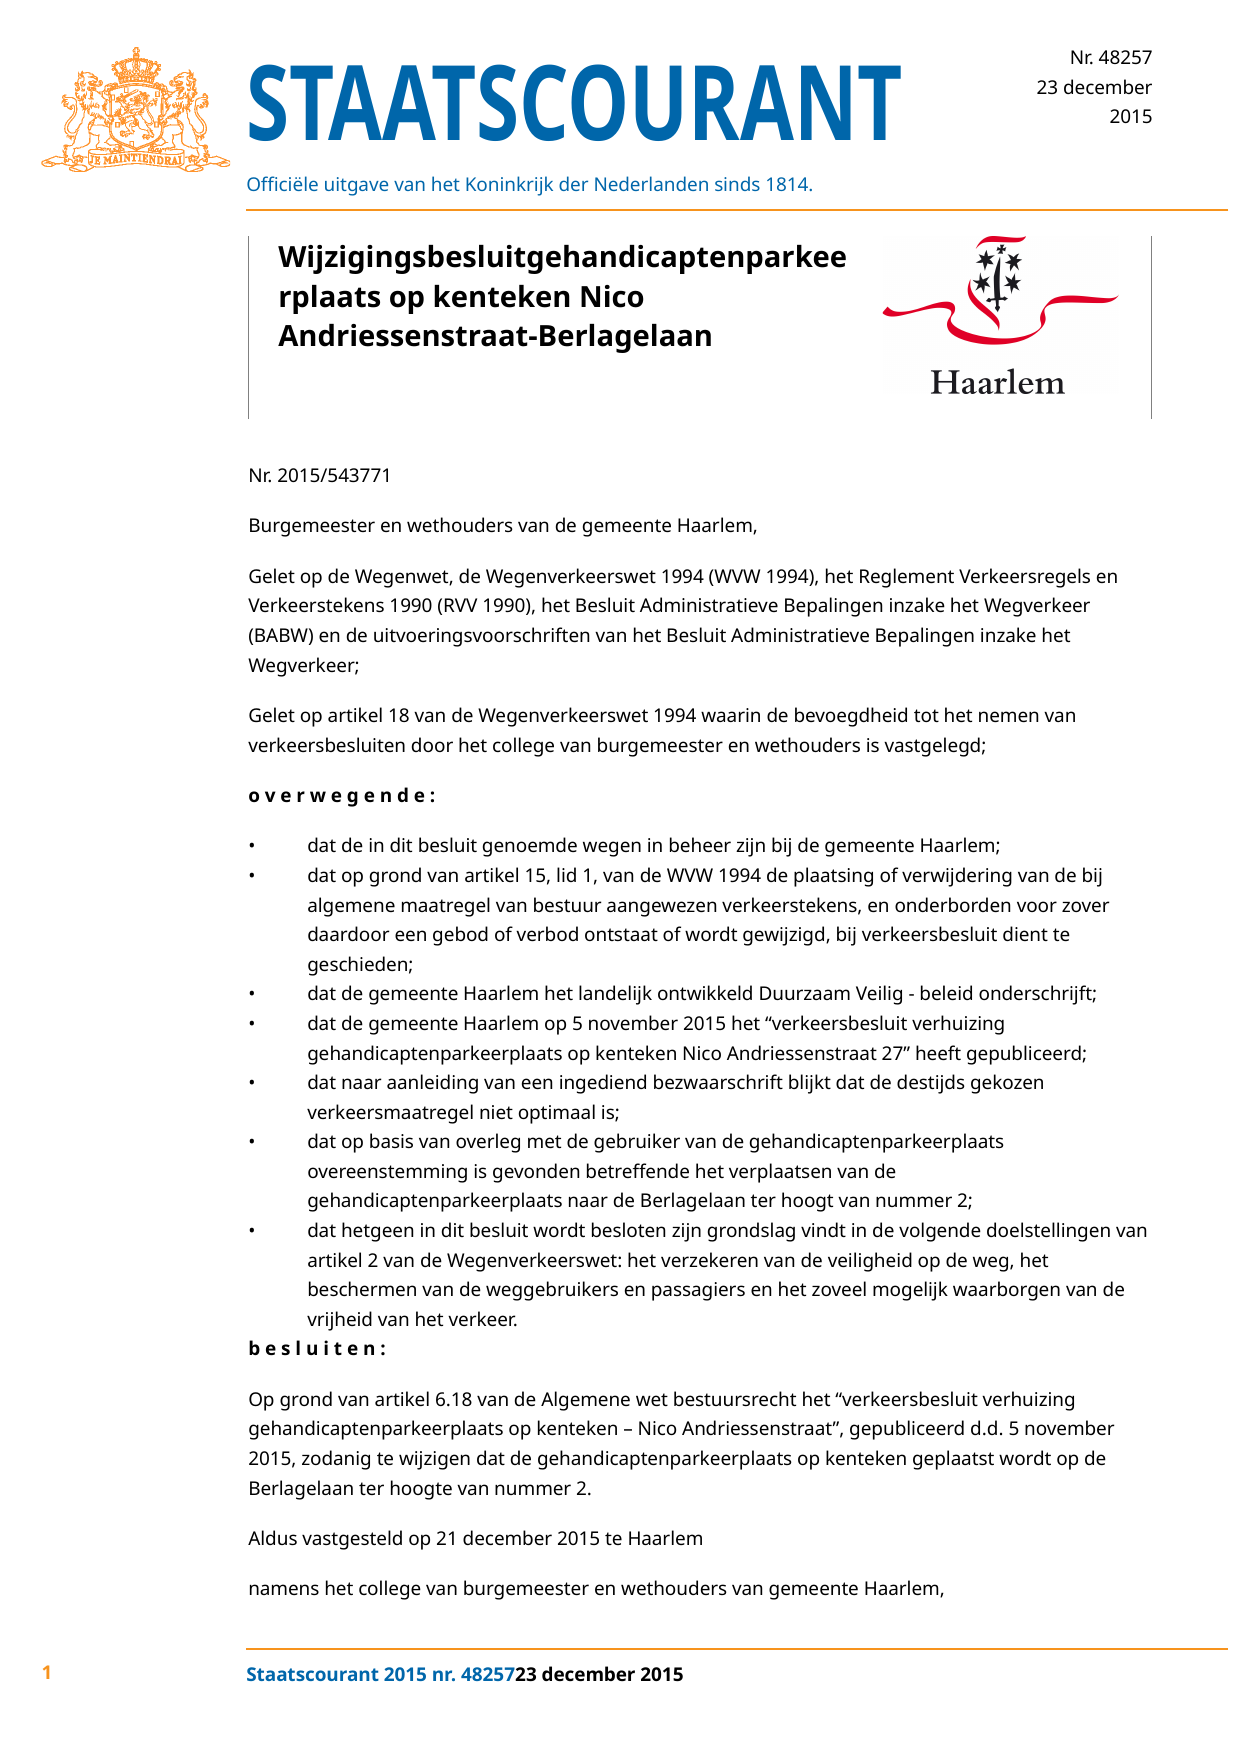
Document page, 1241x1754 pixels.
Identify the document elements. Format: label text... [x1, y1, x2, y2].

text Gelet op artikel 18 van de Wegenverkeerswet 1994 waarin de bevoegdheid tot het nemen van verkeersbesluiten door het college van burgemeester en wethouders is vastgelegd; [248, 702, 1152, 757]
picture [882, 236, 1119, 394]
text Nr. 2015/543771 [248, 462, 1152, 488]
list dat op grond van artikel 15, lid 1, van de WVW 1994 de plaatsing of verwijdering van de bij algemene maatregel van bestuur aangewezen verkeerstekens, en onderborden voor zover daardoor een gebod of verbod ontstaat of wordt gewijzigd, bij verkeersbesluit dient te geschieden; [248, 862, 1152, 977]
text b e s l u i t e n : [248, 1336, 1152, 1361]
list dat de gemeente Haarlem het landelijk ontwikkeld Duurzaam Veilig - beleid onderschrijft; [248, 981, 1152, 1006]
table_header [850, 236, 1151, 419]
text o v e r w e g e n d e : [248, 782, 1152, 808]
list dat de gemeente Haarlem op 5 november 2015 het “verkeersbesluit verhuizing gehandicaptenparkeerplaats op kenteken Nico Andriessenstraat 27” heeft gepubliceerd; [248, 1010, 1152, 1065]
text Burgemeester en wethouders van de gemeente Haarlem, [248, 513, 1152, 538]
list dat de in dit besluit genoemde wegen in beheer zijn bij de gemeente Haarlem; [248, 833, 1152, 858]
table_header Wijzigingsbesluitgehandicaptenparkeerplaats op kenteken Nico Andriessenstraat-Berlagelaan [249, 236, 850, 419]
picture [41, 47, 231, 172]
list dat hetgeen in dit besluit wordt besloten zijn grondslag vindt in de volgende doelstellingen van artikel 2 van de Wegenverkeerswet: het verzekeren van de veiligheid op de weg, het beschermen van de weggebruikers en passagiers en het zoveel mogelijk waarborgen van de vrijheid van het verkeer. [248, 1217, 1152, 1332]
list dat naar aanleiding van een ingediend bezwaarschrift blijkt dat de destijds gekozen verkeersmaatregel niet optimaal is; [248, 1069, 1152, 1124]
list dat op basis van overleg met de gebruiker van de gehandicaptenparkeerplaats overeenstemming is gevonden betreffende het verplaatsen van de gehandicaptenparkeerplaats naar de Berlagelaan ter hoogt van nummer 2; [248, 1128, 1152, 1213]
text namens het college van burgemeester en wethouders van gemeente Haarlem, [248, 1576, 1152, 1601]
text Gelet op de Wegenwet, de Wegenverkeerswet 1994 (WVW 1994), het Reglement Verkeersregels en Verkeerstekens 1990 (RVV 1990), het Besluit Administratieve Bepalingen inzake het Wegverkeer (BABW) en de uitvoeringsvoorschriften van het Besluit Administratieve Bepalingen inzake het Wegverkeer; [248, 563, 1152, 677]
text Op grond van artikel 6.18 van de Algemene wet bestuursrecht het “verkeersbesluit verhuizing gehandicaptenparkeerplaats op kenteken – Nico Andriessenstraat”, gepubliceerd d.d. 5 november 2015, zodanig te wijzigen dat de gehandicaptenparkeerplaats op kenteken geplaatst wordt op de Berlagelaan ter hoogte van nummer 2. [248, 1386, 1152, 1500]
text Aldus vastgesteld op 21 december 2015 te Haarlem [248, 1525, 1152, 1551]
